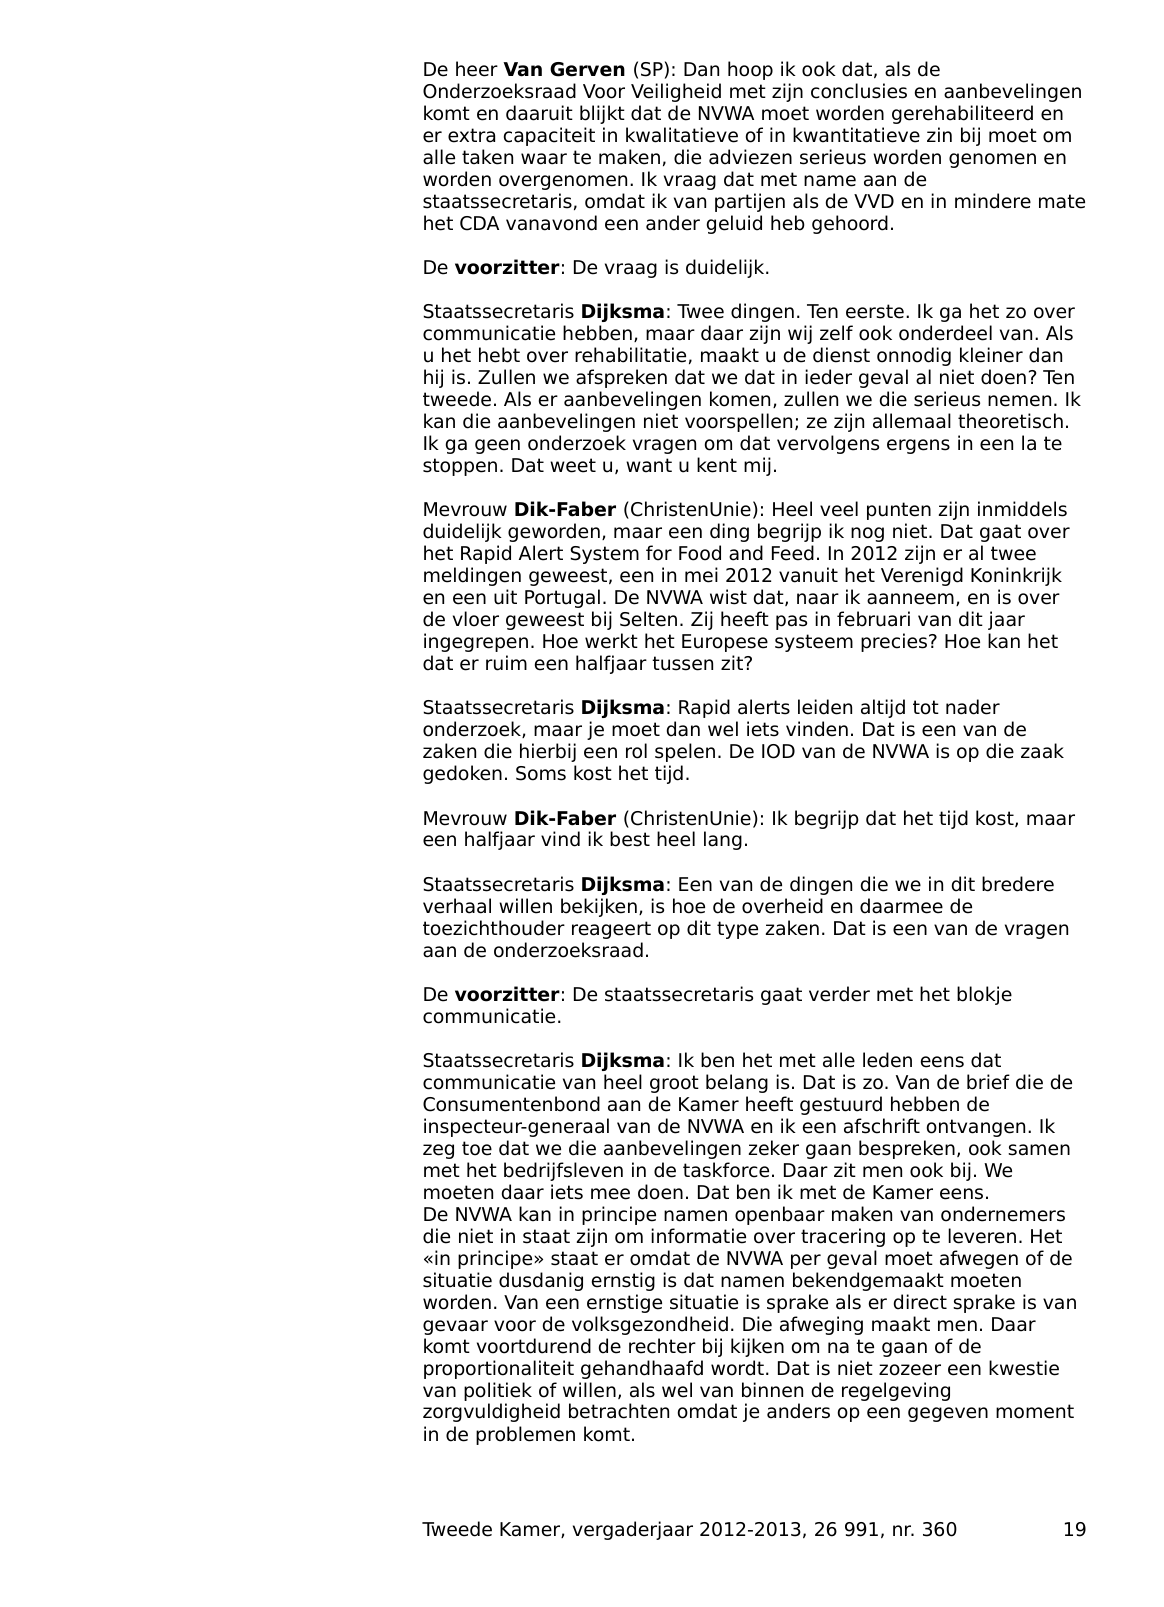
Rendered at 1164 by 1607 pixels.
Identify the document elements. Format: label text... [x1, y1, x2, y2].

text Staatssecretaris Dijksma: Twee dingen. Ten eerste. Ik ga het zo over communicatie hebben, maar daar zijn wij zelf ook onderdeel van. Als u het hebt over rehabilitatie, maakt u de dienst onnodig kleiner dan hij is. Zullen we afspreken dat we dat in ieder geval al niet doen? Ten tweede. Als er aanbevelingen komen, zullen we die serieus nemen. Ik kan die aanbevelingen niet voorspellen; ze zijn allemaal theoretisch. Ik ga geen onderzoek vragen om dat vervolgens ergens in een la te stoppen. Dat weet u, want u kent mij. [422, 301, 1087, 477]
text De voorzitter: De vraag is duidelijk. [422, 257, 1087, 279]
text Mevrouw Dik-Faber (ChristenUnie): Ik begrijp dat het tijd kost, maar een halfjaar vind ik best heel lang. [422, 807, 1087, 851]
text De voorzitter: De staatssecretaris gaat verder met het blokje communicatie. [422, 984, 1087, 1028]
text Mevrouw Dik-Faber (ChristenUnie): Heel veel punten zijn inmiddels duidelijk geworden, maar een ding begrijp ik nog niet. Dat gaat over het Rapid Alert System for Food and Feed. In 2012 zijn er al twee meldingen geweest, een in mei 2012 vanuit het Verenigd Koninkrijk en een uit Portugal. De NVWA wist dat, naar ik aanneem, en is over de vloer geweest bij Selten. Zij heeft pas in februari van dit jaar ingegrepen. Hoe werkt het Europese systeem precies? Hoe kan het dat er ruim een halfjaar tussen zit? [422, 499, 1087, 675]
text De NVWA kan in principe namen openbaar maken van ondernemers die niet in staat zijn om informatie over tracering op te leveren. Het «in principe» staat er omdat de NVWA per geval moet afwegen of de situatie dusdanig ernstig is dat namen bekendgemaakt moeten worden. Van een ernstige situatie is sprake als er direct sprake is van gevaar voor de volksgezondheid. Die afweging maakt men. Daar komt voortdurend de rechter bij kijken om na te gaan of de proportionaliteit gehandhaafd wordt. Dat is niet zozeer een kwestie van politiek of willen, als wel van binnen de regelgeving zorgvuldigheid betrachten omdat je anders op een gegeven moment in de problemen komt. [422, 1204, 1087, 1445]
text Staatssecretaris Dijksma: Rapid alerts leiden altijd tot nader onderzoek, maar je moet dan wel iets vinden. Dat is een van de zaken die hierbij een rol spelen. De IOD van de NVWA is op die zaak gedoken. Soms kost het tijd. [422, 697, 1087, 785]
text Staatssecretaris Dijksma: Een van de dingen die we in dit bredere verhaal willen bekijken, is hoe de overheid en daarmee de toezichthouder reageert op dit type zaken. Dat is een van de vragen aan de onderzoeksraad. [422, 873, 1087, 961]
text De heer Van Gerven (SP): Dan hoop ik ook dat, als de Onderzoeksraad Voor Veiligheid met zijn conclusies en aanbevelingen komt en daaruit blijkt dat de NVWA moet worden gerehabiliteerd en er extra capaciteit in kwalitatieve of in kwantitatieve zin bij moet om alle taken waar te maken, die adviezen serieus worden genomen en worden overgenomen. Ik vraag dat met name aan de staatssecretaris, omdat ik van partijen als de VVD en in mindere mate het CDA vanavond een ander geluid heb gehoord. [422, 59, 1087, 235]
text Staatssecretaris Dijksma: Ik ben het met alle leden eens dat communicatie van heel groot belang is. Dat is zo. Van de brief die de Consumentenbond aan de Kamer heeft gestuurd hebben de inspecteur-generaal van de NVWA en ik een afschrift ontvangen. Ik zeg toe dat we die aanbevelingen zeker gaan bespreken, ook samen met het bedrijfsleven in de taskforce. Daar zit men ook bij. We moeten daar iets mee doen. Dat ben ik met de Kamer eens. [422, 1050, 1087, 1204]
